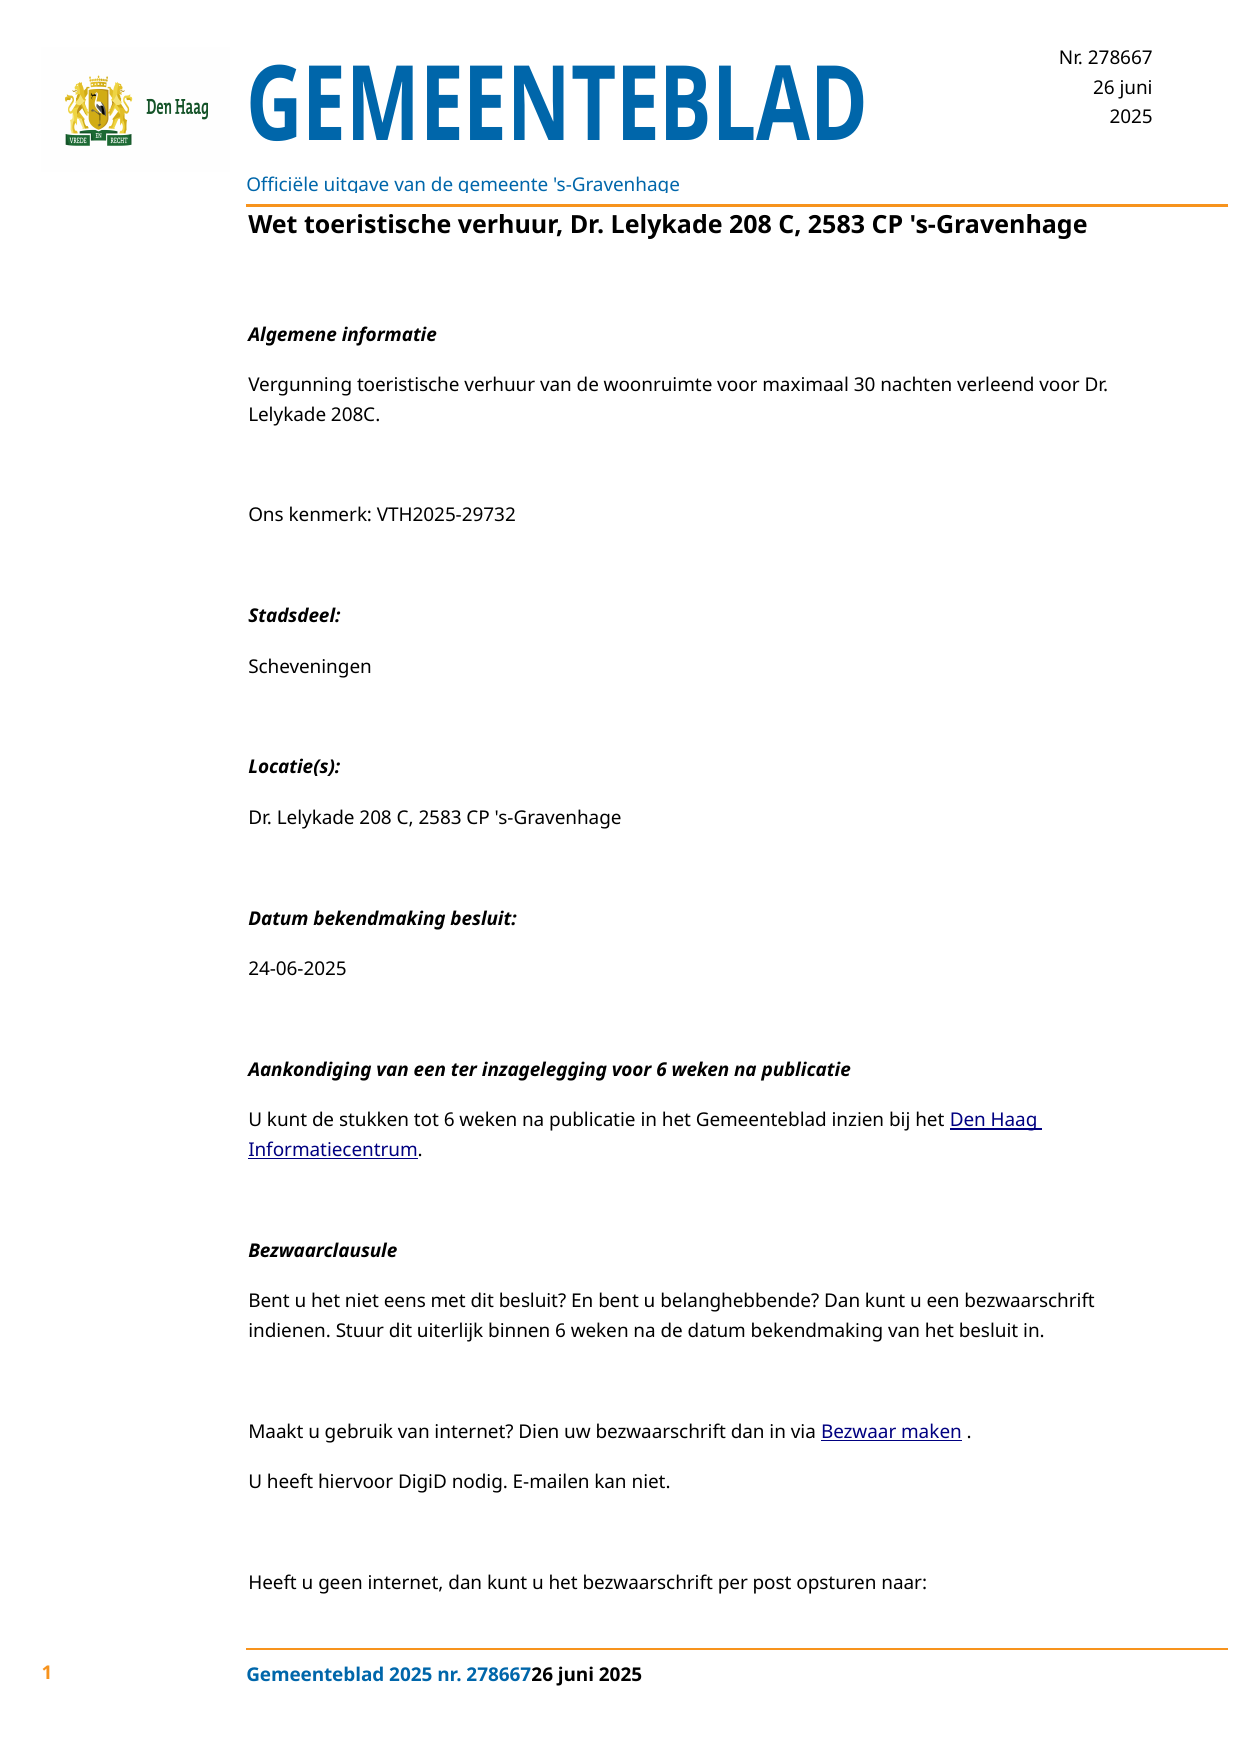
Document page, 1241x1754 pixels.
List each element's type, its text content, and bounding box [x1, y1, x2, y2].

text Scheveningen [248, 653, 1152, 678]
text Wet toeristische verhuur, Dr. Lelykade 208 C, 2583 CP 's-Gravenhage [248, 207, 1152, 241]
text Ons kenmerk: VTH2025-29732 [248, 502, 1152, 527]
text Stadsdeel: [248, 602, 1152, 628]
text U kunt de stukken tot 6 weken na publicatie in het Gemeenteblad inzien bij het Den Haag Informatiecentrum. [248, 1107, 1152, 1162]
text Bezwaarclausule [248, 1237, 1152, 1263]
text Bent u het niet eens met dit besluit? En bent u belanghebbende? Dan kunt u een bezwaarschrift indienen. Stuur dit uiterlijk binnen 6 weken na de datum bekendmaking van het besluit in. [248, 1287, 1152, 1343]
text 24-06-2025 [248, 955, 1152, 981]
text U heeft hiervoor DigiD nodig. E-mailen kan niet. [248, 1468, 1152, 1494]
text Datum bekendmaking besluit: [248, 905, 1152, 931]
text Algemene informatie [248, 321, 1152, 346]
text Dr. Lelykade 208 C, 2583 CP 's-Gravenhage [248, 804, 1152, 830]
text Maakt u gebruik van internet? Dien uw bezwaarschrift dan in via Bezwaar maken . [248, 1418, 1152, 1443]
text Locatie(s): [248, 754, 1152, 779]
picture [41, 47, 231, 172]
text Heeft u geen internet, dan kunt u het bezwaarschrift per post opsturen naar: [248, 1569, 1152, 1595]
text Aankondiging van een ter inzagelegging voor 6 weken na publicatie [248, 1056, 1152, 1082]
text Vergunning toeristische verhuur van de woonruimte voor maximaal 30 nachten verleend voor Dr. Lelykade 208C. [248, 371, 1152, 426]
